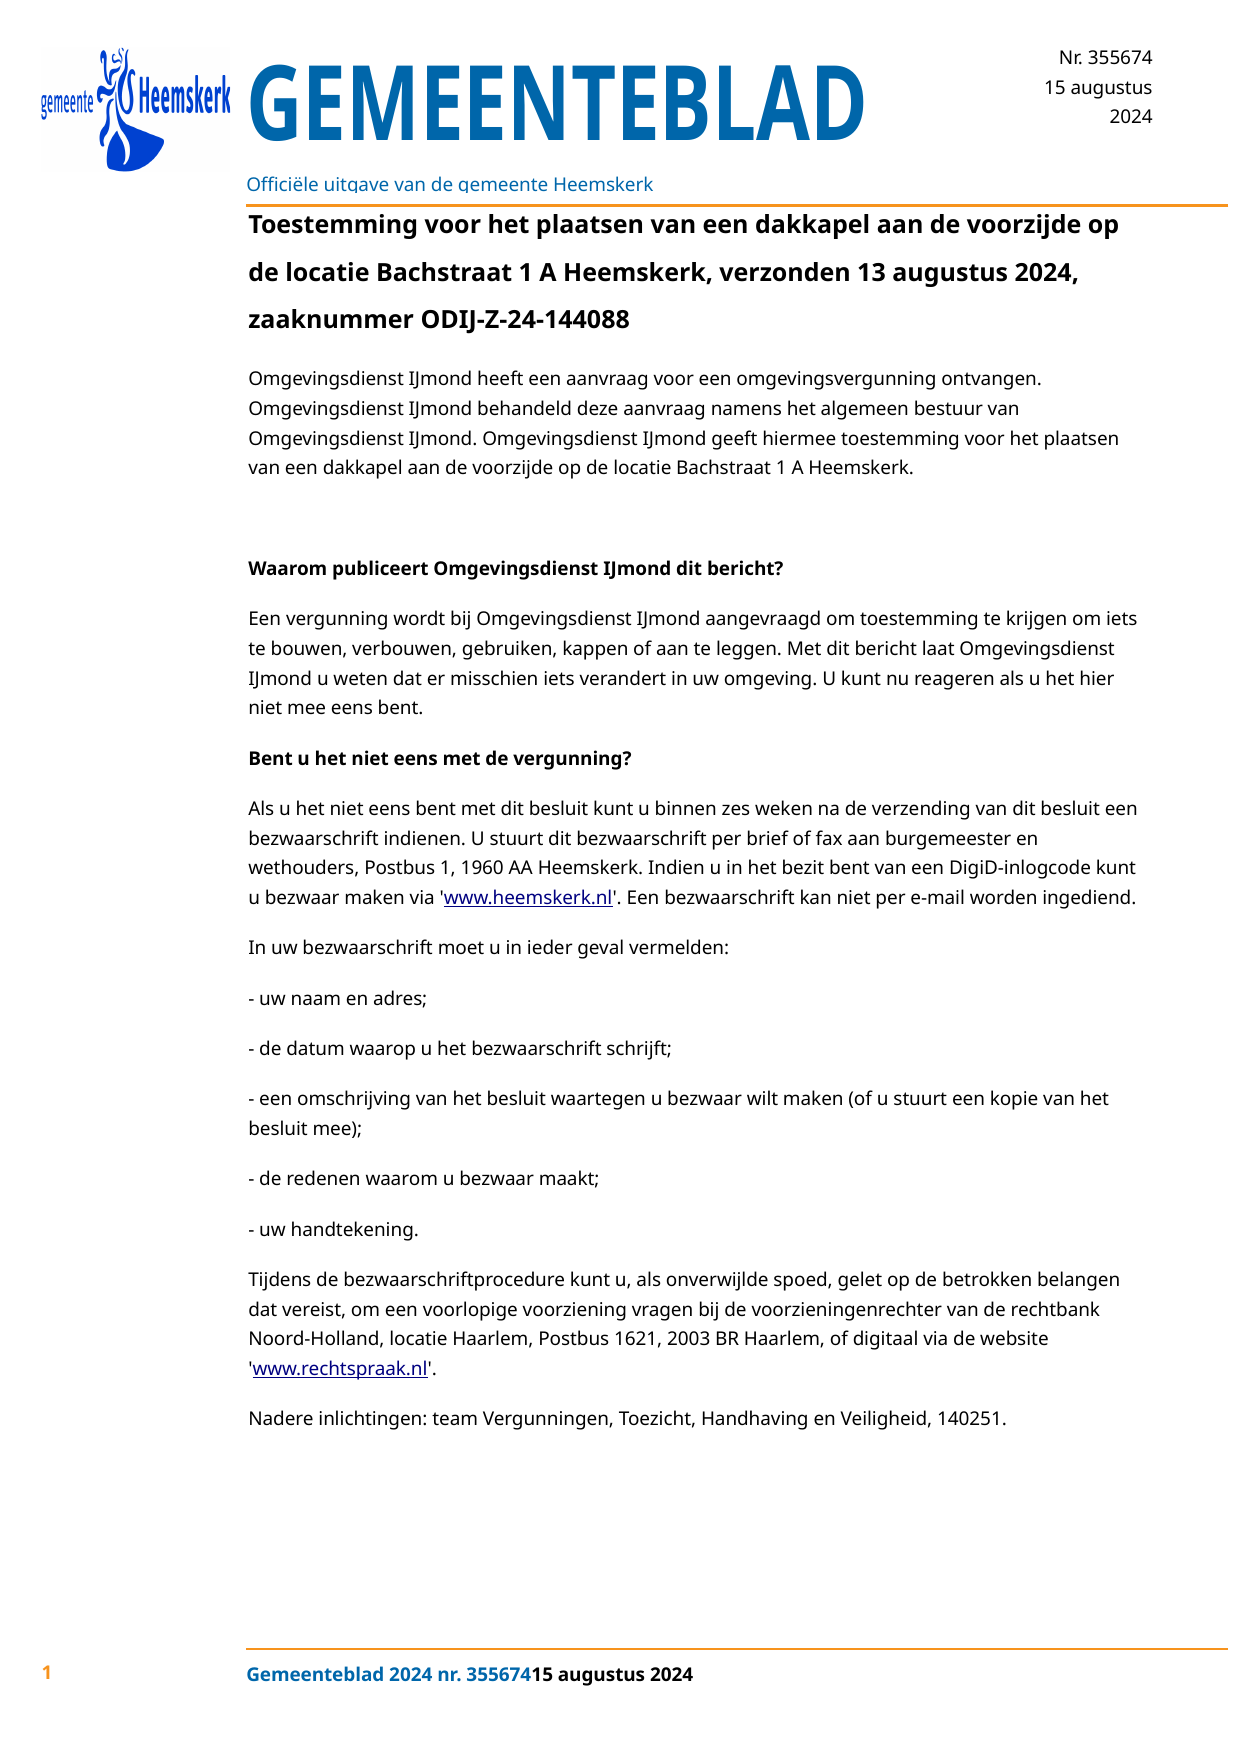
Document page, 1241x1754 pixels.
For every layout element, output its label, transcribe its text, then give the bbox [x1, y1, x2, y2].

text - uw naam en adres; [248, 985, 1152, 1010]
picture [41, 47, 231, 172]
text Bent u het niet eens met de vergunning? [248, 745, 1152, 770]
text In uw bezwaarschrift moet u in ieder geval vermelden: [248, 934, 1152, 960]
text - de redenen waarom u bezwaar maakt; [248, 1166, 1152, 1191]
text Als u het niet eens bent met dit besluit kunt u binnen zes weken na de verzending van dit besluit een bezwaarschrift indienen. U stuurt dit bezwaarschrift per brief of fax aan burgemeester en wethouders, Postbus 1, 1960 AA Heemskerk. Indien u in het bezit bent van een DigiD-inlogcode kunt u bezwaar maken via 'www.heemskerk.nl'. Een bezwaarschrift kan niet per e-mail worden ingediend. [248, 795, 1152, 909]
text Toestemming voor het plaatsen van een dakkapel aan de voorzijde op de locatie Bachstraat 1 A Heemskerk, verzonden 13 augustus 2024, zaaknummer ODIJ-Z-24-144088 [248, 207, 1152, 336]
text Een vergunning wordt bij Omgevingsdienst IJmond aangevraagd om toestemming te krijgen om iets te bouwen, verbouwen, gebruiken, kappen of aan te leggen. Met dit bericht laat Omgevingsdienst IJmond u weten dat er misschien iets verandert in uw omgeving. U kunt nu reageren als u het hier niet mee eens bent. [248, 606, 1152, 720]
text - de datum waarop u het bezwaarschrift schrijft; [248, 1035, 1152, 1061]
text - uw handtekening. [248, 1216, 1152, 1242]
text Nadere inlichtingen: team Vergunningen, Toezicht, Handhaving en Veiligheid, 140251. [248, 1406, 1152, 1431]
text - een omschrijving van het besluit waartegen u bezwaar wilt maken (of u stuurt een kopie van het besluit mee); [248, 1086, 1152, 1141]
text Tijdens de bezwaarschriftprocedure kunt u, als onverwijlde spoed, gelet op de betrokken belangen dat vereist, om een voorlopige voorziening vragen bij de voorzieningenrechter van de rechtbank Noord-Holland, locatie Haarlem, Postbus 1621, 2003 BR Haarlem, of digitaal via de website 'www.rechtspraak.nl'. [248, 1266, 1152, 1381]
text Waarom publiceert Omgevingsdienst IJmond dit bericht? [248, 555, 1152, 581]
text Omgevingsdienst IJmond heeft een aanvraag voor een omgevingsvergunning ontvangen. Omgevingsdienst IJmond behandeld deze aanvraag namens het algemeen bestuur van Omgevingsdienst IJmond. Omgevingsdienst IJmond geeft hiermee toestemming voor het plaatsen van een dakkapel aan de voorzijde op de locatie Bachstraat 1 A Heemskerk. [248, 366, 1152, 480]
